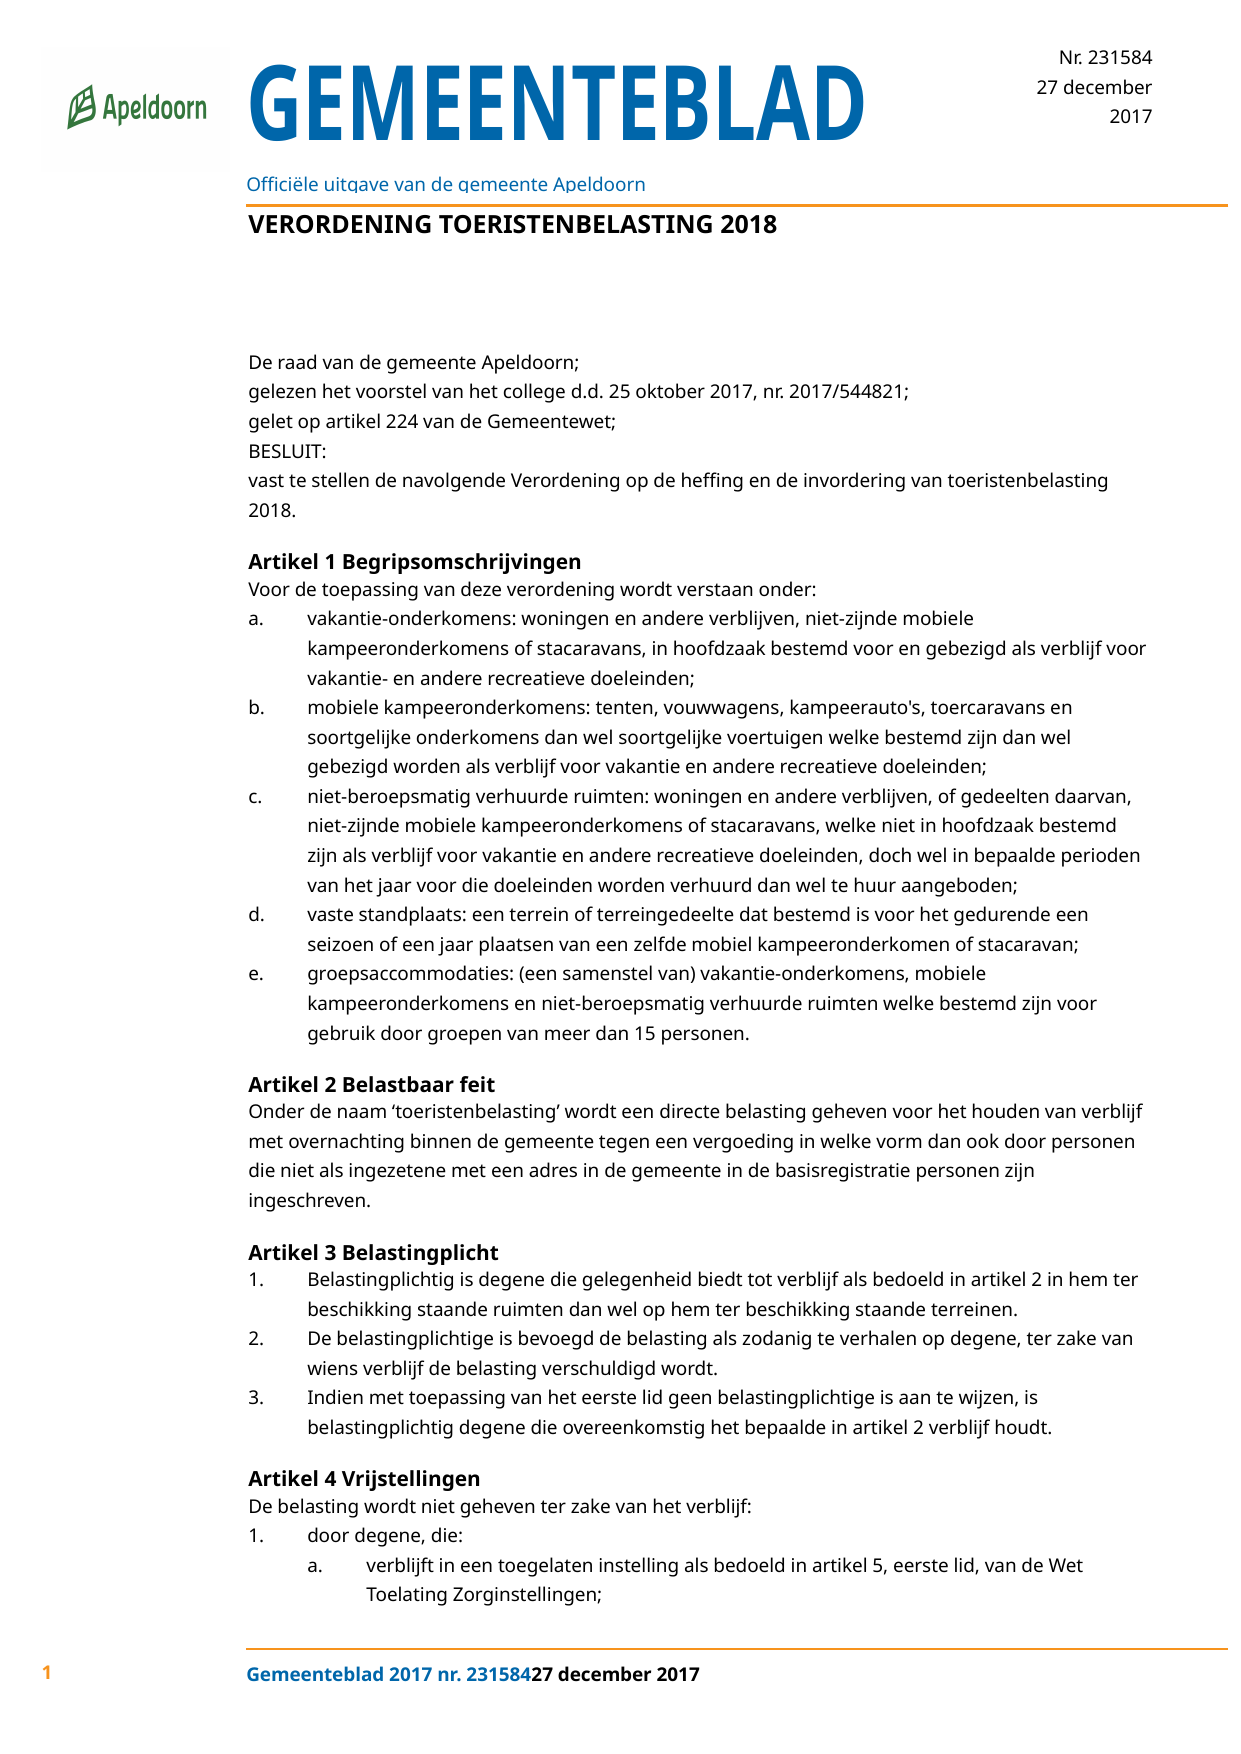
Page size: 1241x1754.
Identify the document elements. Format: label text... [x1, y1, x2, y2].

picture [41, 47, 231, 172]
text vast te stellen de navolgende Verordening op de heffing en de invordering van toeristenbelasting 2018. [248, 467, 1152, 523]
text Artikel 4 Vrijstellingen [248, 1464, 1152, 1493]
text Onder de naam ‘toeristenbelasting’ wordt een directe belasting geheven voor het houden van verblijf met overnachting binnen de gemeente tegen een vergoeding in welke vorm dan ook door personen die niet als ingezetene met een adres in de gemeente in de basisregistratie personen zijn ingeschreven. [248, 1098, 1152, 1213]
text Artikel 3 Belastingplicht [248, 1238, 1152, 1266]
text Artikel 2 Belastbaar feit [248, 1070, 1152, 1098]
list niet-beroepsmatig verhuurde ruimten: woningen en andere verblijven, of gedeelten daarvan, niet-zijnde mobiele kampeeronderkomens of stacaravans, welke niet in hoofdzaak bestemd zijn als verblijf voor vakantie en andere recreatieve doeleinden, doch wel in bepaalde perioden van het jaar voor die doeleinden worden verhuurd dan wel te huur aangeboden; [248, 783, 1152, 897]
list Belastingplichtig is degene die gelegenheid biedt tot verblijf als bedoeld in artikel 2 in hem ter beschikking staande ruimten dan wel op hem ter beschikking staande terreinen. [248, 1266, 1152, 1321]
list vakantie-onderkomens: woningen en andere verblijven, niet-zijnde mobiele kampeeronderkomens of stacaravans, in hoofdzaak bestemd voor en gebezigd als verblijf voor vakantie- en andere recreatieve doeleinden; [248, 606, 1152, 690]
text De raad van de gemeente Apeldoorn; [248, 349, 1152, 375]
text Voor de toepassing van deze verordening wordt verstaan onder: [248, 576, 1152, 602]
list door degene, die: [248, 1522, 1152, 1548]
list Indien met toepassing van het eerste lid geen belastingplichtige is aan te wijzen, is [248, 1384, 1152, 1410]
text BESLUIT: [248, 438, 1152, 464]
list vaste standplaats: een terrein of terreingedeelte dat bestemd is voor het gedurende een seizoen of een jaar plaatsen van een zelfde mobiel kampeeronderkomen of stacaravan; [248, 901, 1152, 957]
list mobiele kampeeronderkomens: tenten, vouwwagens, kampeerauto's, toercaravans en soortgelijke onderkomens dan wel soortgelijke voertuigen welke bestemd zijn dan wel gebezigd worden als verblijf voor vakantie en andere recreatieve doeleinden; [248, 694, 1152, 779]
text Artikel 1 Begripsomschrijvingen [248, 547, 1152, 576]
list groepsaccommodaties: (een samenstel van) vakantie-onderkomens, mobiele kampeeronderkomens en niet-beroepsmatig verhuurde ruimten welke bestemd zijn voor gebruik door groepen van meer dan 15 personen. [248, 961, 1152, 1045]
list belastingplichtig degene die overeenkomstig het bepaalde in artikel 2 verblijf houdt. [248, 1414, 1152, 1440]
list verblijft in een toegelaten instelling als bedoeld in artikel 5, eerste lid, van de Wet Toelating Zorginstellingen; [307, 1552, 1152, 1607]
text De belasting wordt niet geheven ter zake van het verblijf: [248, 1493, 1152, 1519]
text VERORDENING TOERISTENBELASTING 2018 [248, 207, 1152, 241]
text gelet op artikel 224 van de Gemeentewet; [248, 408, 1152, 434]
list De belastingplichtige is bevoegd de belasting als zodanig te verhalen op degene, ter zake van wiens verblijf de belasting verschuldigd wordt. [248, 1325, 1152, 1381]
text gelezen het voorstel van het college d.d. 25 oktober 2017, nr. 2017/544821; [248, 379, 1152, 404]
